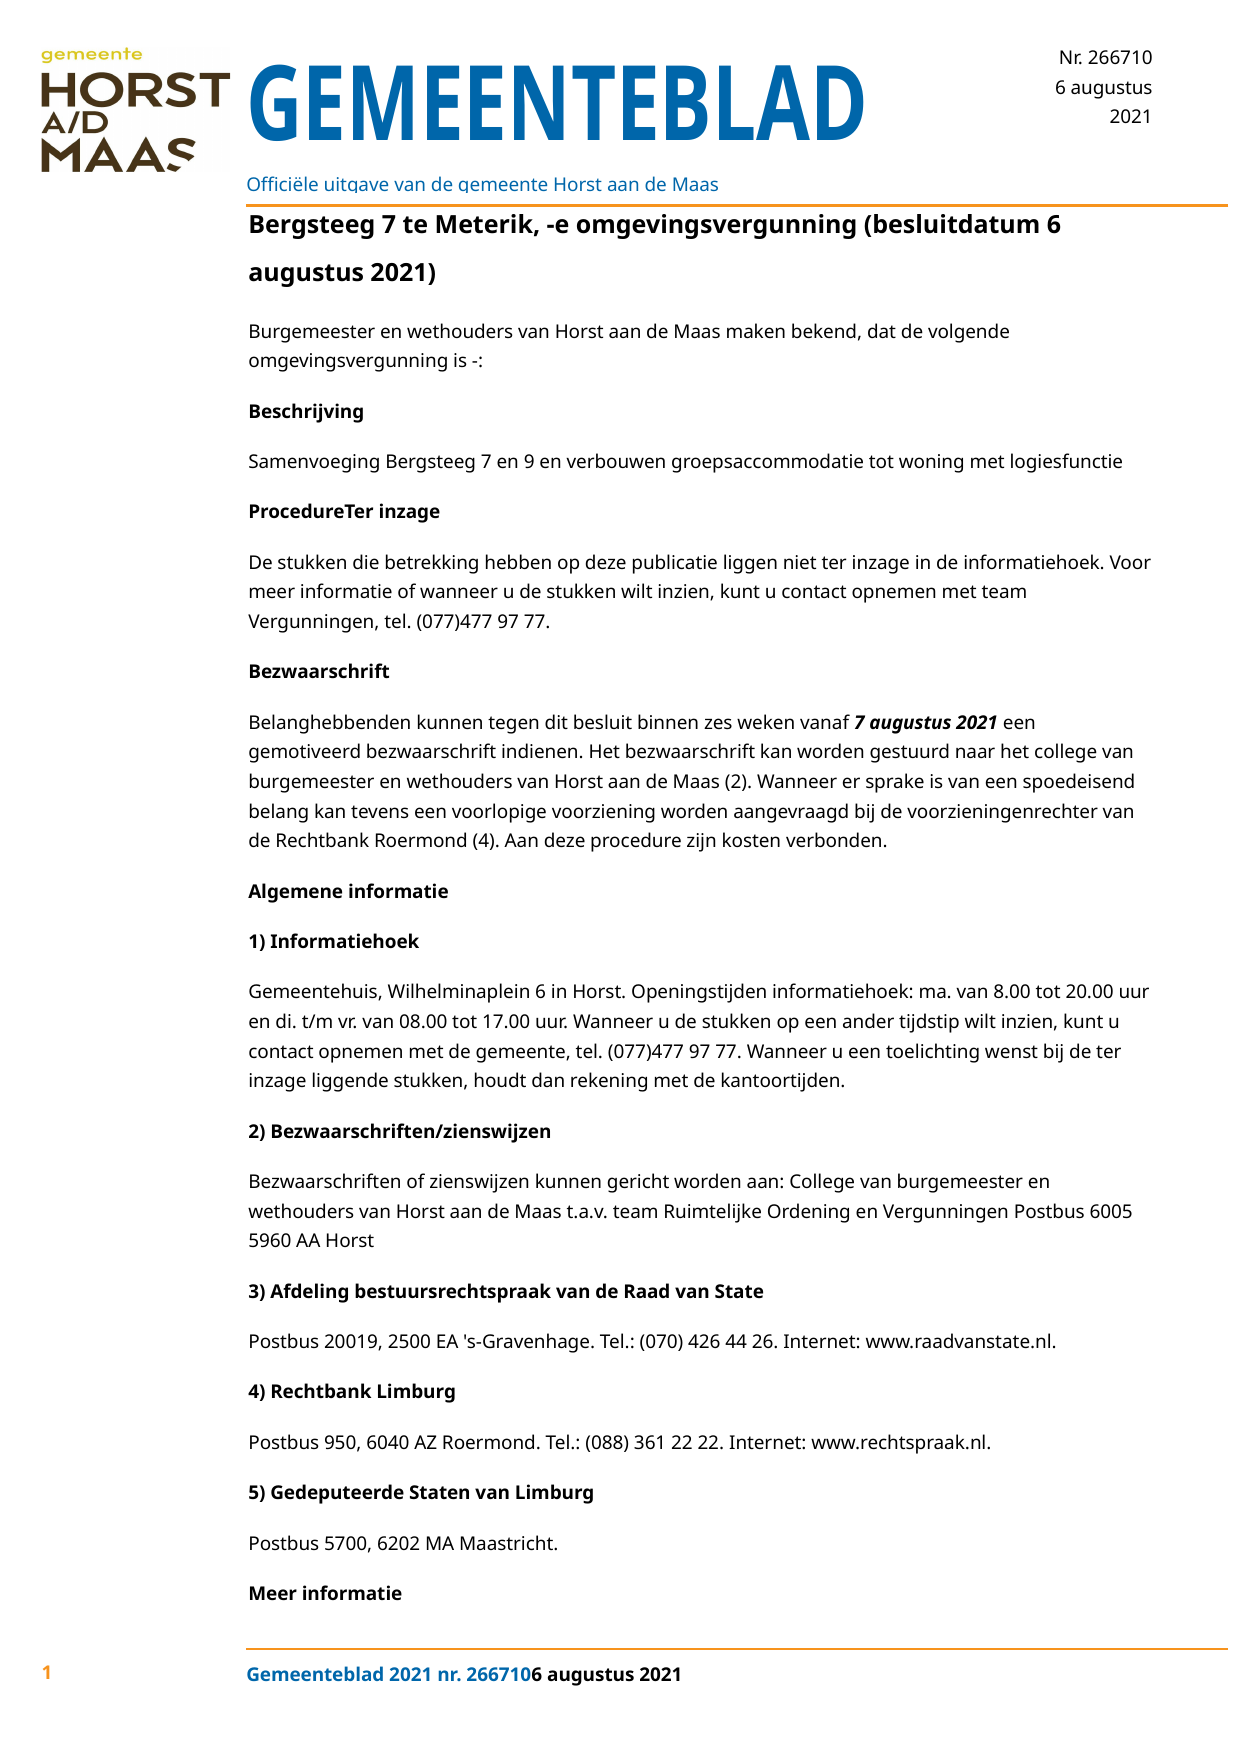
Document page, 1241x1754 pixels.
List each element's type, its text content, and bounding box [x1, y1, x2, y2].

text 4) Rechtbank Limburg [248, 1379, 1152, 1404]
text Burgemeester en wethouders van Horst aan de Maas maken bekend, dat de volgende omgevingsvergunning is -: [248, 318, 1152, 373]
picture [41, 47, 231, 172]
text Beschrijving [248, 398, 1152, 424]
text Postbus 5700, 6202 MA Maastricht. [248, 1530, 1152, 1556]
text 5) Gedeputeerde Staten van Limburg [248, 1479, 1152, 1505]
text Belanghebbenden kunnen tegen dit besluit binnen zes weken vanaf 7 augustus 2021 een gemotiveerd bezwaarschrift indienen. Het bezwaarschrift kan worden gestuurd naar het college van burgemeester en wethouders van Horst aan de Maas (2). Wanneer er sprake is van een spoedeisend belang kan tevens een voorlopige voorziening worden aangevraagd bij de voorzieningenrechter van de Rechtbank Roermond (4). Aan deze procedure zijn kosten verbonden. [248, 709, 1152, 853]
text Bergsteeg 7 te Meterik, -e omgevingsvergunning (besluitdatum 6 augustus 2021) [248, 207, 1152, 288]
text Postbus 20019, 2500 EA 's-Gravenhage. Tel.: (070) 426 44 26. Internet: www.raadvanstate.nl. [248, 1328, 1152, 1354]
text Meer informatie [248, 1580, 1152, 1606]
text ProcedureTer inzage [248, 499, 1152, 524]
text Postbus 950, 6040 AZ Roermond. Tel.: (088) 361 22 22. Internet: www.rechtspraak.nl. [248, 1429, 1152, 1455]
text Bezwaarschrift [248, 659, 1152, 684]
text Gemeentehuis, Wilhelminaplein 6 in Horst. Openingstijden informatiehoek: ma. van 8.00 tot 20.00 uur en di. t/m vr. van 08.00 tot 17.00 uur. Wanneer u de stukken op een ander tijdstip wilt inzien, kunt u contact opnemen met de gemeente, tel. (077)477 97 77. Wanneer u een toelichting wenst bij de ter inzage liggende stukken, houdt dan rekening met de kantoortijden. [248, 979, 1152, 1093]
text Samenvoeging Bergsteeg 7 en 9 en verbouwen groepsaccommodatie tot woning met logiesfunctie [248, 448, 1152, 474]
text 3) Afdeling bestuursrechtspraak van de Raad van State [248, 1278, 1152, 1304]
text Algemene informatie [248, 878, 1152, 904]
text 2) Bezwaarschriften/zienswijzen [248, 1118, 1152, 1144]
text De stukken die betrekking hebben op deze publicatie liggen niet ter inzage in de informatiehoek. Voor meer informatie of wanneer u de stukken wilt inzien, kunt u contact opnemen met team Vergunningen, tel. (077)477 97 77. [248, 549, 1152, 634]
text 1) Informatiehoek [248, 928, 1152, 954]
text Bezwaarschriften of zienswijzen kunnen gericht worden aan: College van burgemeester en wethouders van Horst aan de Maas t.a.v. team Ruimtelijke Ordening en Vergunningen Postbus 6005 5960 AA Horst [248, 1168, 1152, 1253]
